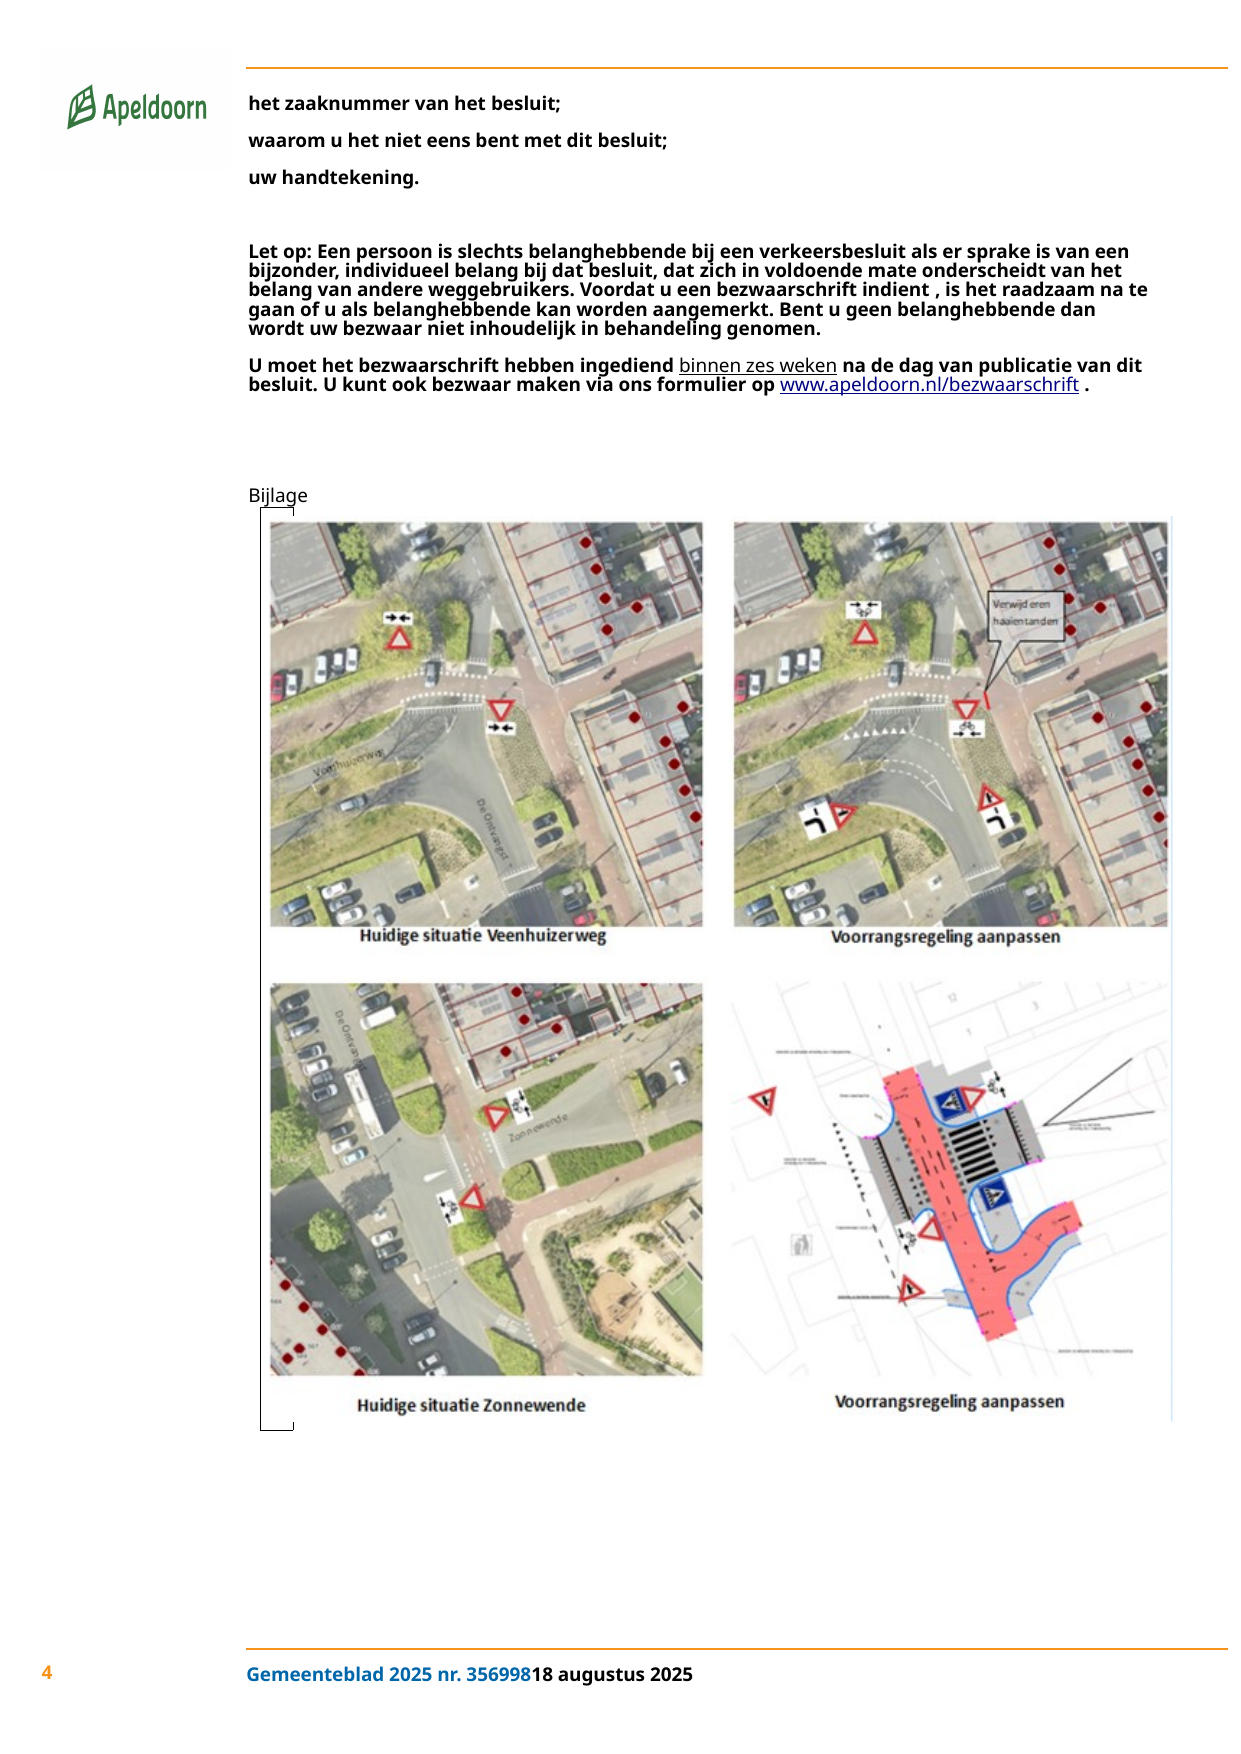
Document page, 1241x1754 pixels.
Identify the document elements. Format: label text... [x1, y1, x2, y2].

text U moet het bezwaarschrift hebben ingediend binnen zes weken na de dag van publicatie van dit besluit. U kunt ook bezwaar maken via ons formulier op www.apeldoorn.nl/bezwaarschrift . [248, 357, 1152, 395]
text Bijlage [248, 487, 1152, 506]
text het zaaknummer van het besluit; [248, 95, 1152, 114]
picture [41, 47, 231, 172]
picture [268, 516, 1173, 1422]
text Let op: Een persoon is slechts belanghebbende bij een verkeersbesluit als er sprake is van een bijzonder, individueel belang bij dat besluit, dat zich in voldoende mate onderscheidt van het belang van andere weggebruikers. Voordat u een bezwaarschrift indient , is het raadzaam na te gaan of u als belanghebbende kan worden aangemerkt. Bent u geen belanghebbende dan wordt uw bezwaar niet inhoudelijk in behandeling genomen. [248, 243, 1152, 339]
text waarom u het niet eens bent met dit besluit; [248, 132, 1152, 151]
text uw handtekening. [248, 169, 1152, 188]
